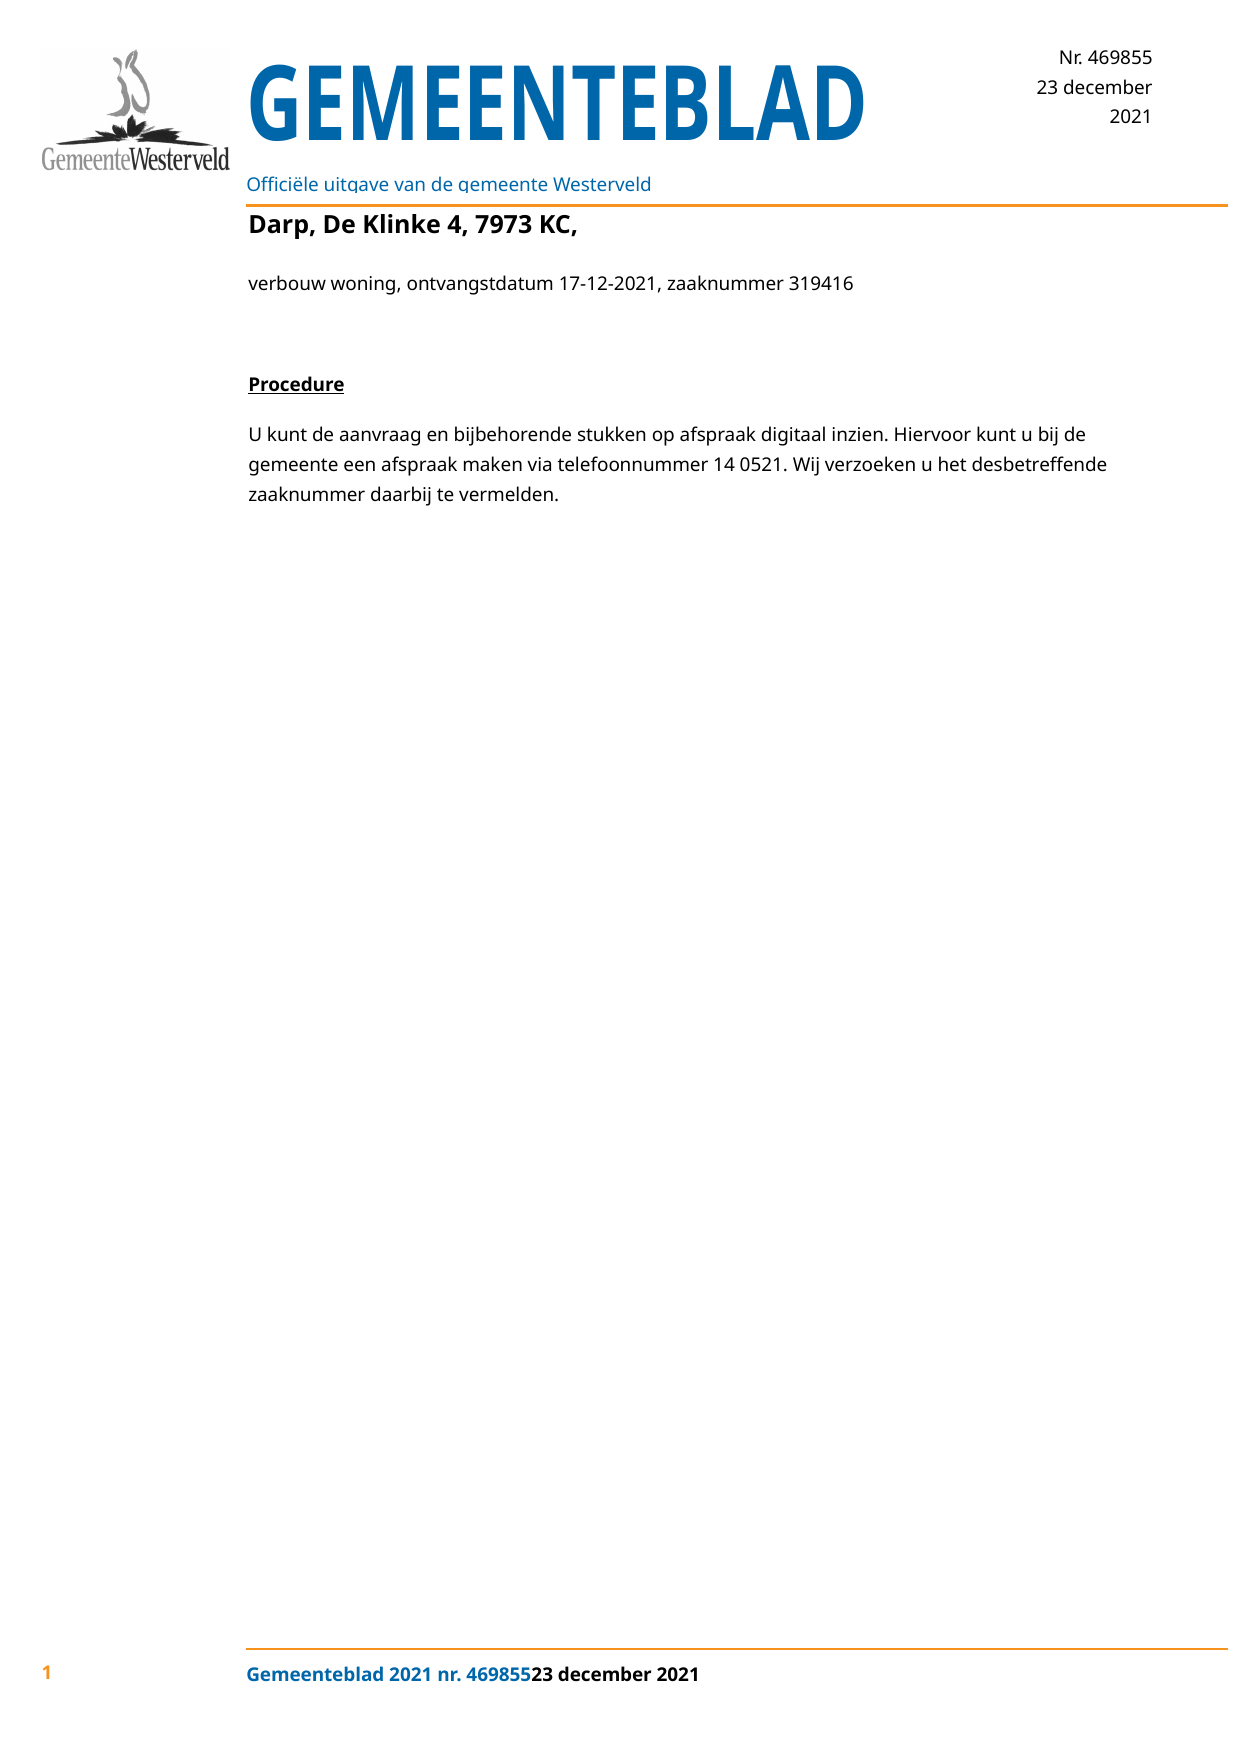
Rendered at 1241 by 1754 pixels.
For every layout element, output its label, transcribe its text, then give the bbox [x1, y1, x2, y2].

text U kunt de aanvraag en bijbehorende stukken op afspraak digitaal inzien. Hiervoor kunt u bij de gemeente een afspraak maken via telefoonnummer 14 0521. Wij verzoeken u het desbetreffende zaaknummer daarbij te vermelden. [248, 422, 1152, 506]
text Procedure [248, 371, 1152, 397]
text Darp, De Klinke 4, 7973 KC, [248, 207, 1152, 241]
text verbouw woning, ontvangstdatum 17-12-2021, zaaknummer 319416 [248, 270, 1152, 296]
picture [41, 47, 231, 172]
